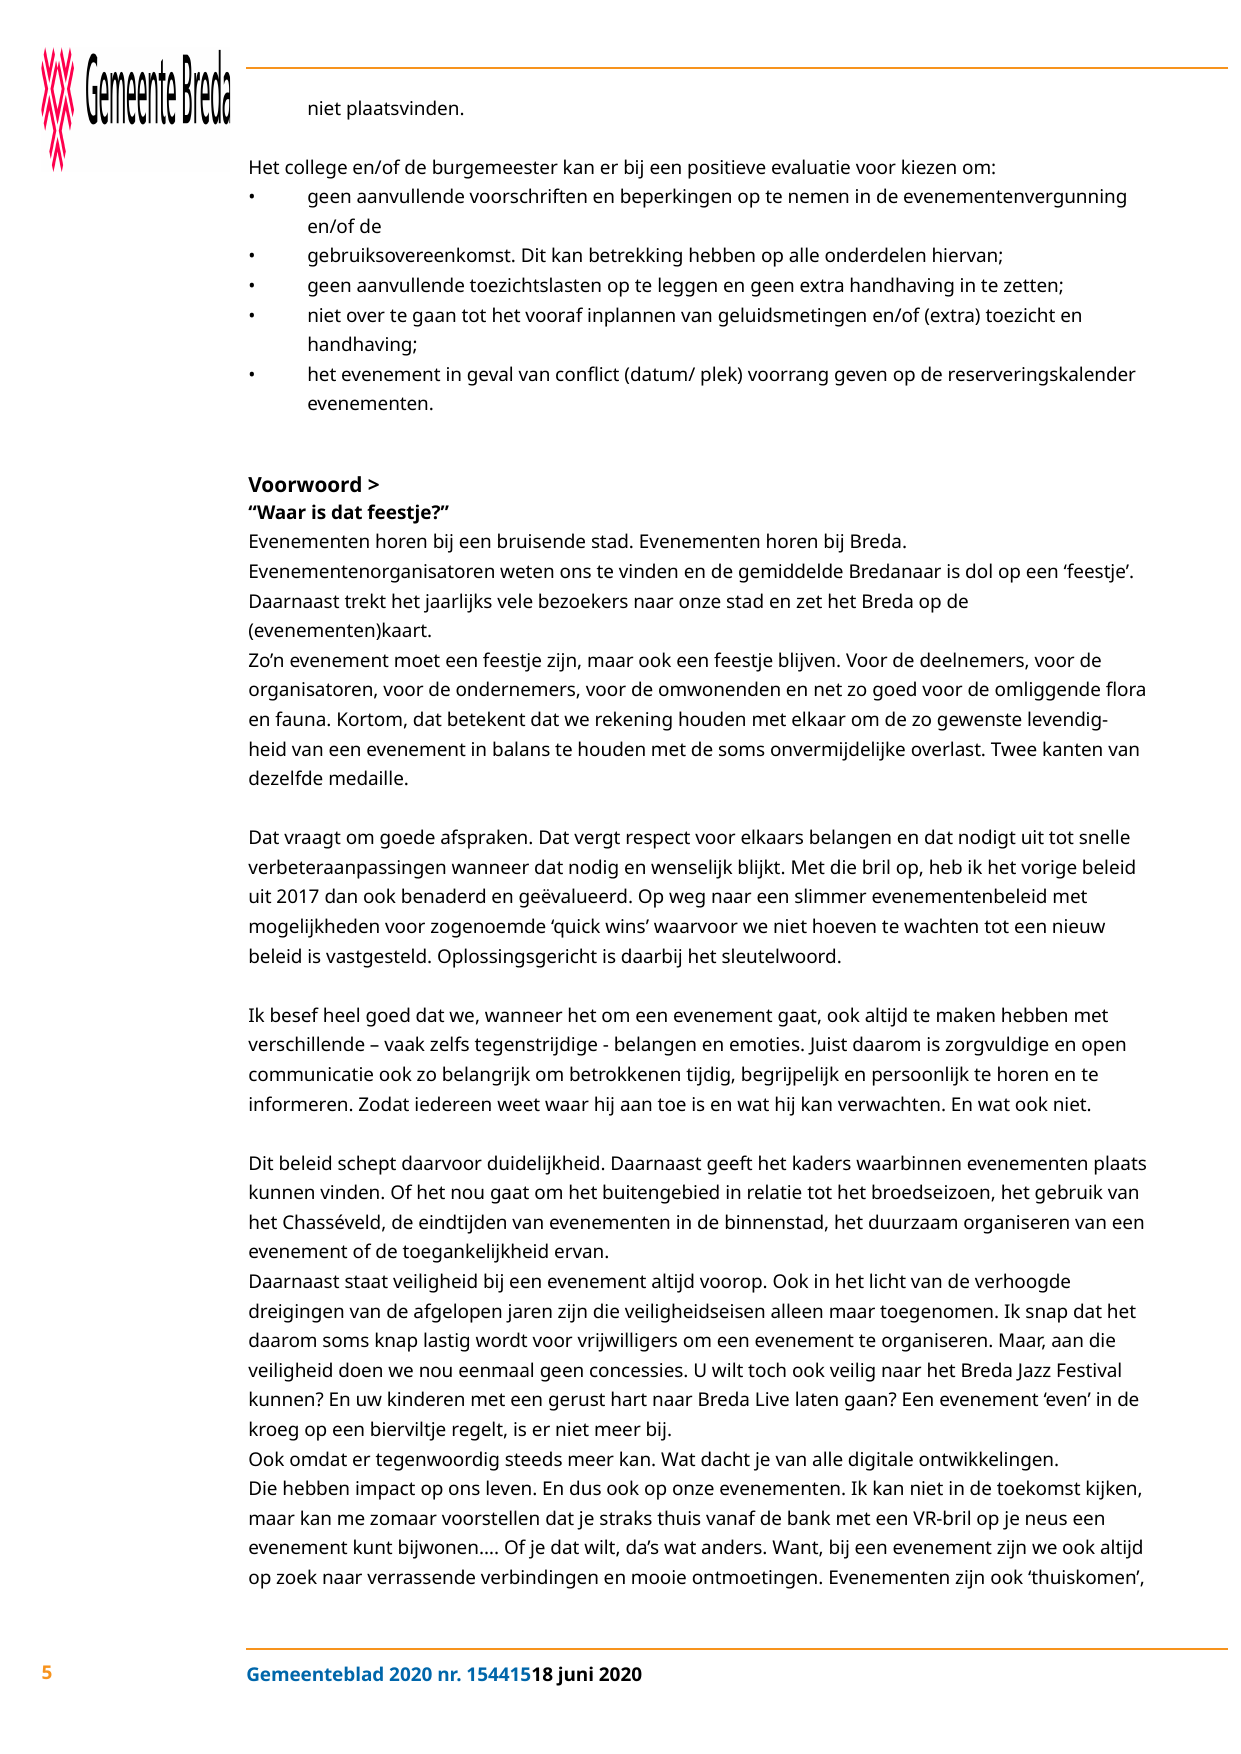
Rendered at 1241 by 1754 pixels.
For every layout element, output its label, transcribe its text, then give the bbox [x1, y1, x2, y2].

text Ook omdat er tegenwoordig steeds meer kan. Wat dacht je van alle digitale ontwikkelingen. [248, 1446, 1152, 1471]
text Zo’n evenement moet een feestje zijn, maar ook een feestje blijven. Voor de deelnemers, voor de organisatoren, voor de ondernemers, voor de omwonenden en net zo goed voor de omliggende flora en fauna. Kortom, dat betekent dat we rekening houden met elkaar om de zo gewenste levendig- heid van een evenement in balans te houden met de soms onvermijdelijke overlast. Twee kanten van dezelfde medaille. [248, 647, 1152, 791]
text Die hebben impact op ons leven. En dus ook op onze evenementen. Ik kan niet in de toekomst kijken, maar kan me zomaar voorstellen dat je straks thuis vanaf de bank met een VR-bril op je neus een evenement kunt bijwonen…. Of je dat wilt, da’s wat anders. Want, bij een evenement zijn we ook altijd op zoek naar verrassende verbindingen en mooie ontmoetingen. Evenementen zijn ook ‘thuiskomen’, [248, 1475, 1152, 1590]
list gebruiksovereenkomst. Dit kan betrekking hebben op alle onderdelen hiervan; [248, 243, 1152, 268]
text Dat vraagt om goede afspraken. Dat vergt respect voor elkaars belangen en dat nodigt uit tot snelle verbeteraanpassingen wanneer dat nodig en wenselijk blijkt. Met die bril op, heb ik het vorige beleid uit 2017 dan ook benaderd en geëvalueerd. Op weg naar een slimmer evenementenbeleid met mogelijkheden voor zogenoemde ‘quick wins’ waarvoor we niet hoeven te wachten tot een nieuw beleid is vastgesteld. Oplossingsgericht is daarbij het sleutelwoord. [248, 824, 1152, 968]
text Het college en/of de burgemeester kan er bij een positieve evaluatie voor kiezen om: [248, 154, 1152, 180]
text Ik besef heel goed dat we, wanneer het om een evenement gaat, ook altijd te maken hebben met verschillende – vaak zelfs tegenstrijdige - belangen en emoties. Juist daarom is zorgvuldige en open communicatie ook zo belangrijk om betrokkenen tijdig, begrijpelijk en persoonlijk te horen en te informeren. Zodat iedereen weet waar hij aan toe is en wat hij kan verwachten. En wat ook niet. [248, 1002, 1152, 1116]
picture [41, 47, 231, 172]
text Dit beleid schept daarvoor duidelijkheid. Daarnaast geeft het kaders waarbinnen evenementen plaats kunnen vinden. Of het nou gaat om het buitengebied in relatie tot het broedseizoen, het gebruik van het Chasséveld, de eindtijden van evenementen in de binnenstad, het duurzaam organiseren van een evenement of de toegankelijkheid ervan. [248, 1150, 1152, 1264]
list het evenement in geval van conflict (datum/ plek) voorrang geven op de reserveringskalender evenementen. [248, 361, 1152, 416]
list niet plaatsvinden. [248, 95, 1152, 121]
text Voorwoord > [248, 471, 1152, 499]
text Daarnaast staat veiligheid bij een evenement altijd voorop. Ook in het licht van de verhoogde dreigingen van de afgelopen jaren zijn die veiligheidseisen alleen maar toegenomen. Ik snap dat het daarom soms knap lastig wordt voor vrijwilligers om een evenement te organiseren. Maar, aan die veiligheid doen we nou eenmaal geen concessies. U wilt toch ook veilig naar het Breda Jazz Festival kunnen? En uw kinderen met een gerust hart naar Breda Live laten gaan? Een evenement ‘even’ in de kroeg op een bierviltje regelt, is er niet meer bij. [248, 1268, 1152, 1442]
text “Waar is dat feestje?” [248, 499, 1152, 525]
list geen aanvullende toezichtslasten op te leggen en geen extra handhaving in te zetten; [248, 272, 1152, 298]
list geen aanvullende voorschriften en beperkingen op te nemen in de evenementenvergunning en/of de [248, 183, 1152, 239]
text Evenementen horen bij een bruisende stad. Evenementen horen bij Breda. Evenementenorganisatoren weten ons te vinden en de gemiddelde Bredanaar is dol op een ‘feestje’. Daarnaast trekt het jaarlijks vele bezoekers naar onze stad en zet het Breda op de (evenementen)kaart. [248, 529, 1152, 643]
list niet over te gaan tot het vooraf inplannen van geluidsmetingen en/of (extra) toezicht en handhaving; [248, 302, 1152, 357]
